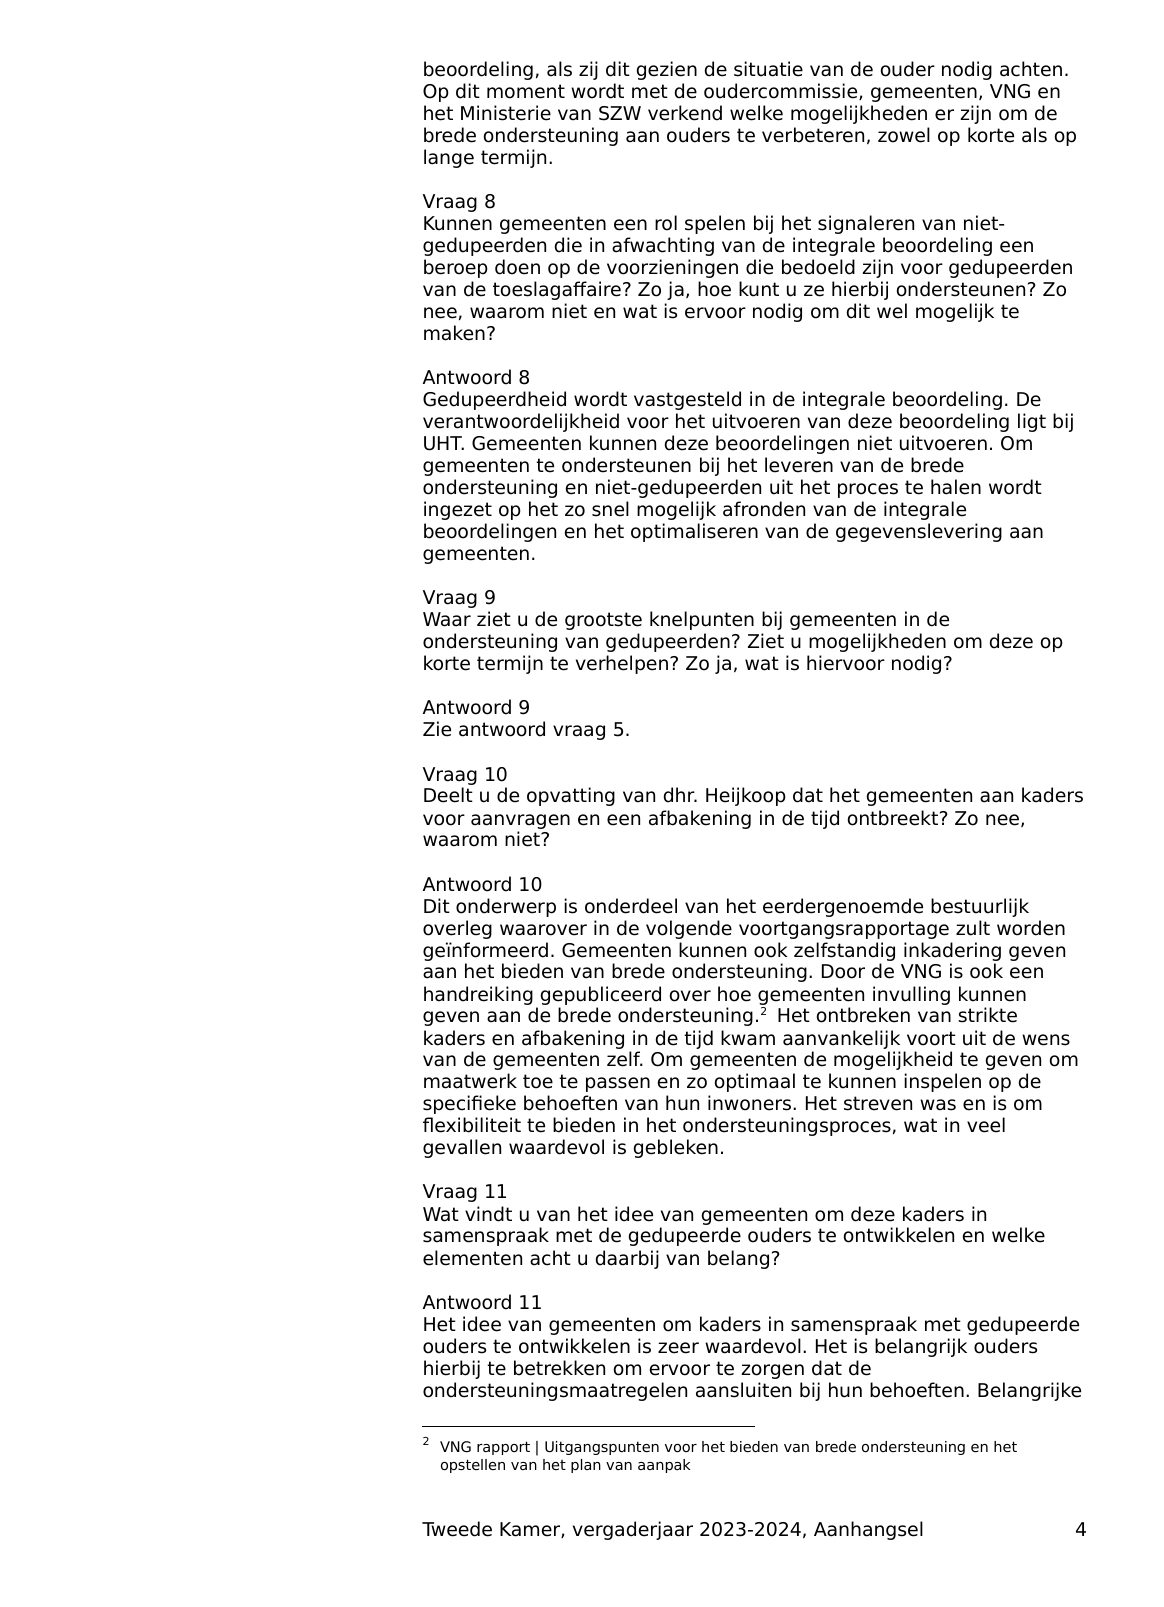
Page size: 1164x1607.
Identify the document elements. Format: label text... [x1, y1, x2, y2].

text Wat vindt u van het idee van gemeenten om deze kaders in samenspraak met de gedupeerde ouders te ontwikkelen en welke elementen acht u daarbij van belang? [422, 1203, 1087, 1269]
text Antwoord 8 [422, 367, 1087, 389]
text Antwoord 10 [422, 873, 1087, 896]
text Waar ziet u de grootste knelpunten bij gemeenten in de ondersteuning van gedupeerden? Ziet u mogelijkheden om deze op korte termijn te verhelpen? Zo ja, wat is hiervoor nodig? [422, 609, 1087, 675]
text Kunnen gemeenten een rol spelen bij het signaleren van niet-gedupeerden die in afwachting van de integrale beoordeling een beroep doen op de voorzieningen die bedoeld zijn voor gedupeerden van de toeslagaffaire? Zo ja, hoe kunt u ze hierbij ondersteunen? Zo nee, waarom niet en wat is ervoor nodig om dit wel mogelijk te maken? [422, 213, 1087, 345]
text Het idee van gemeenten om kaders in samenspraak met gedupeerde ouders te ontwikkelen is zeer waardevol. Het is belangrijk ouders hierbij te betrekken om ervoor te zorgen dat de ondersteuningsmaatregelen aansluiten bij hun behoeften. Belangrijke [422, 1313, 1087, 1401]
text Gedupeerdheid wordt vastgesteld in de integrale beoordeling. De verantwoordelijkheid voor het uitvoeren van deze beoordeling ligt bij UHT. Gemeenten kunnen deze beoordelingen niet uitvoeren. Om gemeenten te ondersteunen bij het leveren van de brede ondersteuning en niet-gedupeerden uit het proces te halen wordt ingezet op het zo snel mogelijk afronden van de integrale beoordelingen en het optimaliseren van de gegevenslevering aan gemeenten. [422, 389, 1087, 565]
text Dit onderwerp is onderdeel van het eerdergenoemde bestuurlijk overleg waarover in de volgende voortgangsrapportage zult worden geïnformeerd. Gemeenten kunnen ook zelfstandig inkadering geven aan het bieden van brede ondersteuning. Door de VNG is ook een handreiking gepubliceerd over hoe gemeenten invulling kunnen geven aan de brede ondersteuning. Het ontbreken van strikte kaders en afbakening in de tijd kwam aanvankelijk voort uit de wens van de gemeenten zelf. Om gemeenten de mogelijkheid te geven om maatwerk toe te passen en zo optimaal te kunnen inspelen op de specifieke behoeften van hun inwoners. Het streven was en is om flexibiliteit te bieden in het ondersteuningsproces, wat in veel gevallen waardevol is gebleken. [422, 896, 1087, 1159]
text Zie antwoord vraag 5. [422, 719, 1087, 741]
text beoordeling, als zij dit gezien de situatie van de ouder nodig achten. Op dit moment wordt met de oudercommissie, gemeenten, VNG en het Ministerie van SZW verkend welke mogelijkheden er zijn om de brede ondersteuning aan ouders te verbeteren, zowel op korte als op lange termijn. [422, 59, 1087, 169]
text Vraag 11 [422, 1181, 1087, 1203]
text Vraag 9 [422, 587, 1087, 609]
text Vraag 10 [422, 763, 1087, 785]
text Antwoord 11 [422, 1292, 1087, 1313]
text Antwoord 9 [422, 697, 1087, 719]
text Vraag 8 [422, 191, 1087, 213]
text VNG rapport | Uitgangspunten voor het bieden van brede ondersteuning en het opstellen van het plan van aanpak [422, 1435, 1087, 1474]
text Deelt u de opvatting van dhr. Heijkoop dat het gemeenten aan kaders voor aanvragen en een afbakening in de tijd ontbreekt? Zo nee, waarom niet? [422, 785, 1087, 851]
